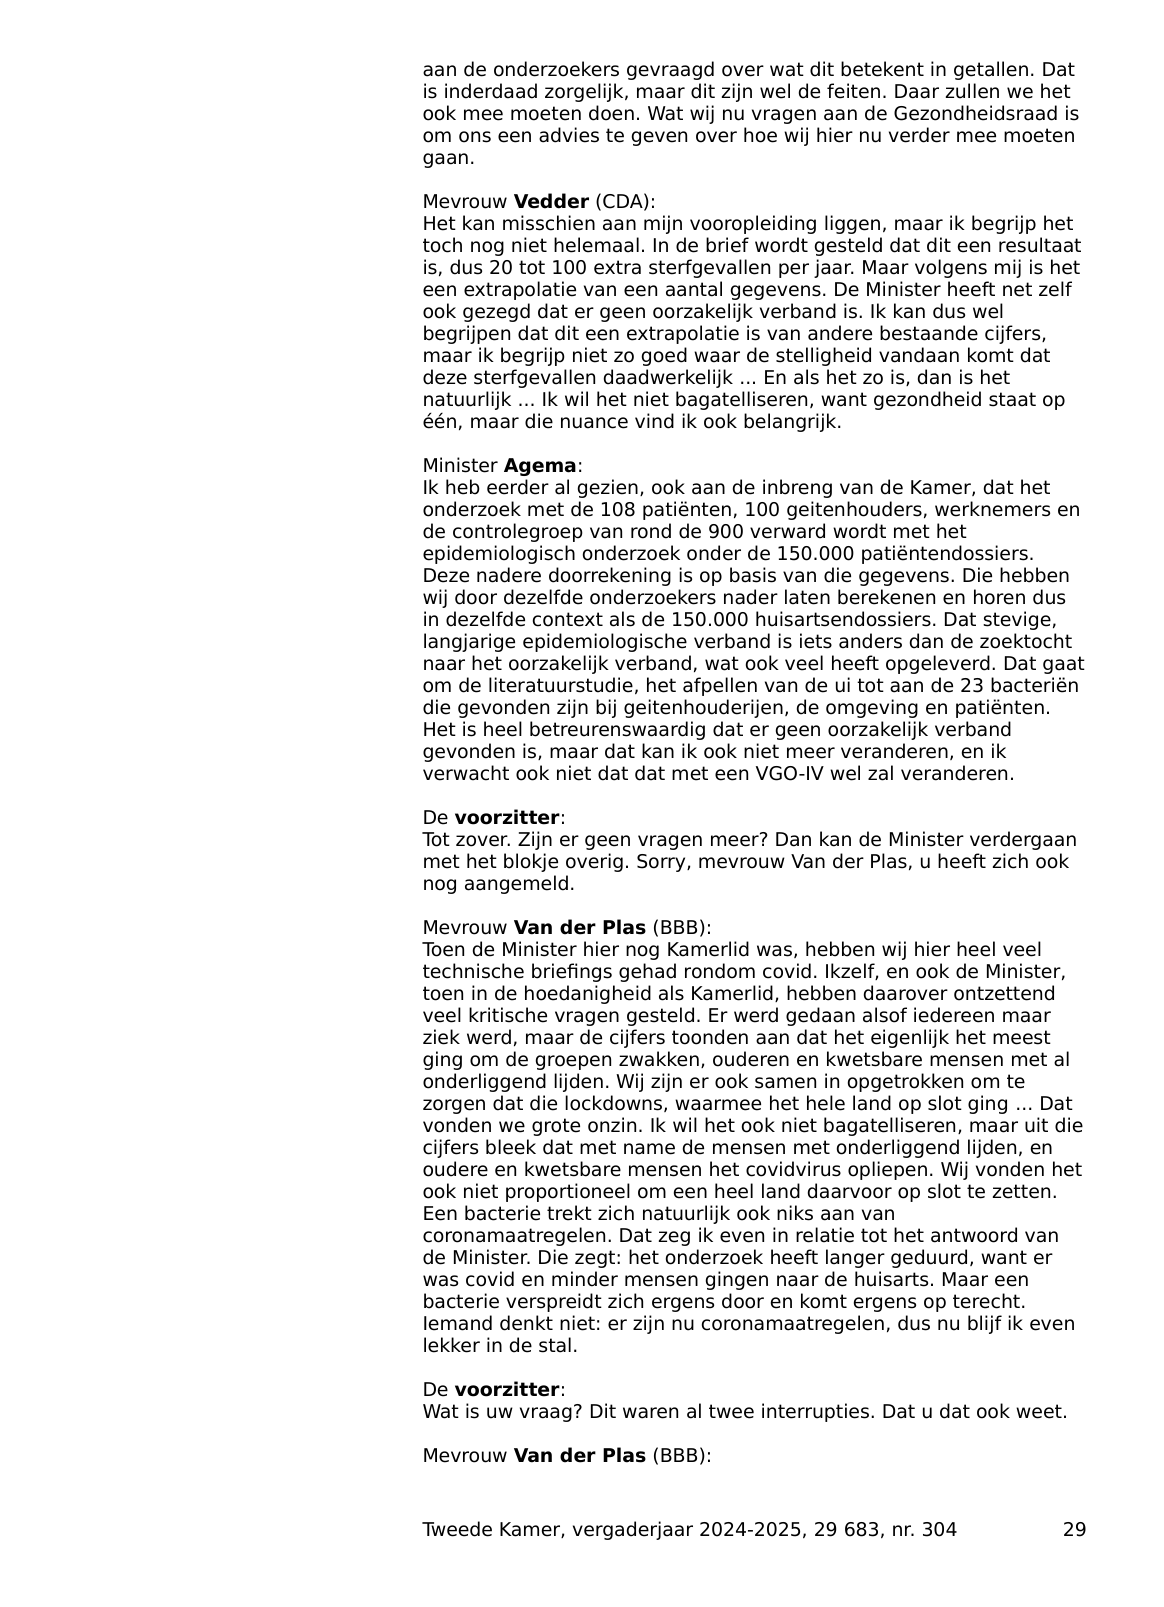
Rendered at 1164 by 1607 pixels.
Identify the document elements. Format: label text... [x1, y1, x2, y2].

text De voorzitter: [422, 807, 1087, 829]
text Tot zover. Zijn er geen vragen meer? Dan kan de Minister verdergaan met het blokje overig. Sorry, mevrouw Van der Plas, u heeft zich ook nog aangemeld. [422, 829, 1087, 895]
text Mevrouw Vedder (CDA): [422, 191, 1087, 213]
text aan de onderzoekers gevraagd over wat dit betekent in getallen. Dat is inderdaad zorgelijk, maar dit zijn wel de feiten. Daar zullen we het ook mee moeten doen. Wat wij nu vragen aan de Gezondheidsraad is om ons een advies te geven over hoe wij hier nu verder mee moeten gaan. [422, 59, 1087, 169]
text Toen de Minister hier nog Kamerlid was, hebben wij hier heel veel technische briefings gehad rondom covid. Ikzelf, en ook de Minister, toen in de hoedanigheid als Kamerlid, hebben daarover ontzettend veel kritische vragen gesteld. Er werd gedaan alsof iedereen maar ziek werd, maar de cijfers toonden aan dat het eigenlijk het meest ging om de groepen zwakken, ouderen en kwetsbare mensen met al onderliggend lijden. Wij zijn er ook samen in opgetrokken om te zorgen dat die lockdowns, waarmee het hele land op slot ging ... Dat vonden we grote onzin. Ik wil het ook niet bagatelliseren, maar uit die cijfers bleek dat met name de mensen met onderliggend lijden, en oudere en kwetsbare mensen het covidvirus opliepen. Wij vonden het ook niet proportioneel om een heel land daarvoor op slot te zetten. Een bacterie trekt zich natuurlijk ook niks aan van coronamaatregelen. Dat zeg ik even in relatie tot het antwoord van de Minister. Die zegt: het onderzoek heeft langer geduurd, want er was covid en minder mensen gingen naar de huisarts. Maar een bacterie verspreidt zich ergens door en komt ergens op terecht. Iemand denkt niet: er zijn nu coronamaatregelen, dus nu blijf ik even lekker in de stal. [422, 939, 1087, 1357]
text Minister Agema: [422, 455, 1087, 477]
text De voorzitter: [422, 1379, 1087, 1401]
text Het kan misschien aan mijn vooropleiding liggen, maar ik begrijp het toch nog niet helemaal. In de brief wordt gesteld dat dit een resultaat is, dus 20 tot 100 extra sterfgevallen per jaar. Maar volgens mij is het een extrapolatie van een aantal gegevens. De Minister heeft net zelf ook gezegd dat er geen oorzakelijk verband is. Ik kan dus wel begrijpen dat dit een extrapolatie is van andere bestaande cijfers, maar ik begrijp niet zo goed waar de stelligheid vandaan komt dat deze sterfgevallen daadwerkelijk ... En als het zo is, dan is het natuurlijk ... Ik wil het niet bagatelliseren, want gezondheid staat op één, maar die nuance vind ik ook belangrijk. [422, 213, 1087, 433]
text Wat is uw vraag? Dit waren al twee interrupties. Dat u dat ook weet. [422, 1401, 1087, 1423]
text Mevrouw Van der Plas (BBB): [422, 1445, 1087, 1467]
text Mevrouw Van der Plas (BBB): [422, 917, 1087, 939]
text Ik heb eerder al gezien, ook aan de inbreng van de Kamer, dat het onderzoek met de 108 patiënten, 100 geitenhouders, werknemers en de controlegroep van rond de 900 verward wordt met het epidemiologisch onderzoek onder de 150.000 patiëntendossiers. Deze nadere doorrekening is op basis van die gegevens. Die hebben wij door dezelfde onderzoekers nader laten berekenen en horen dus in dezelfde context als de 150.000 huisartsendossiers. Dat stevige, langjarige epidemiologische verband is iets anders dan de zoektocht naar het oorzakelijk verband, wat ook veel heeft opgeleverd. Dat gaat om de literatuurstudie, het afpellen van de ui tot aan de 23 bacteriën die gevonden zijn bij geitenhouderijen, de omgeving en patiënten. Het is heel betreurenswaardig dat er geen oorzakelijk verband gevonden is, maar dat kan ik ook niet meer veranderen, en ik verwacht ook niet dat dat met een VGO-IV wel zal veranderen. [422, 477, 1087, 785]
